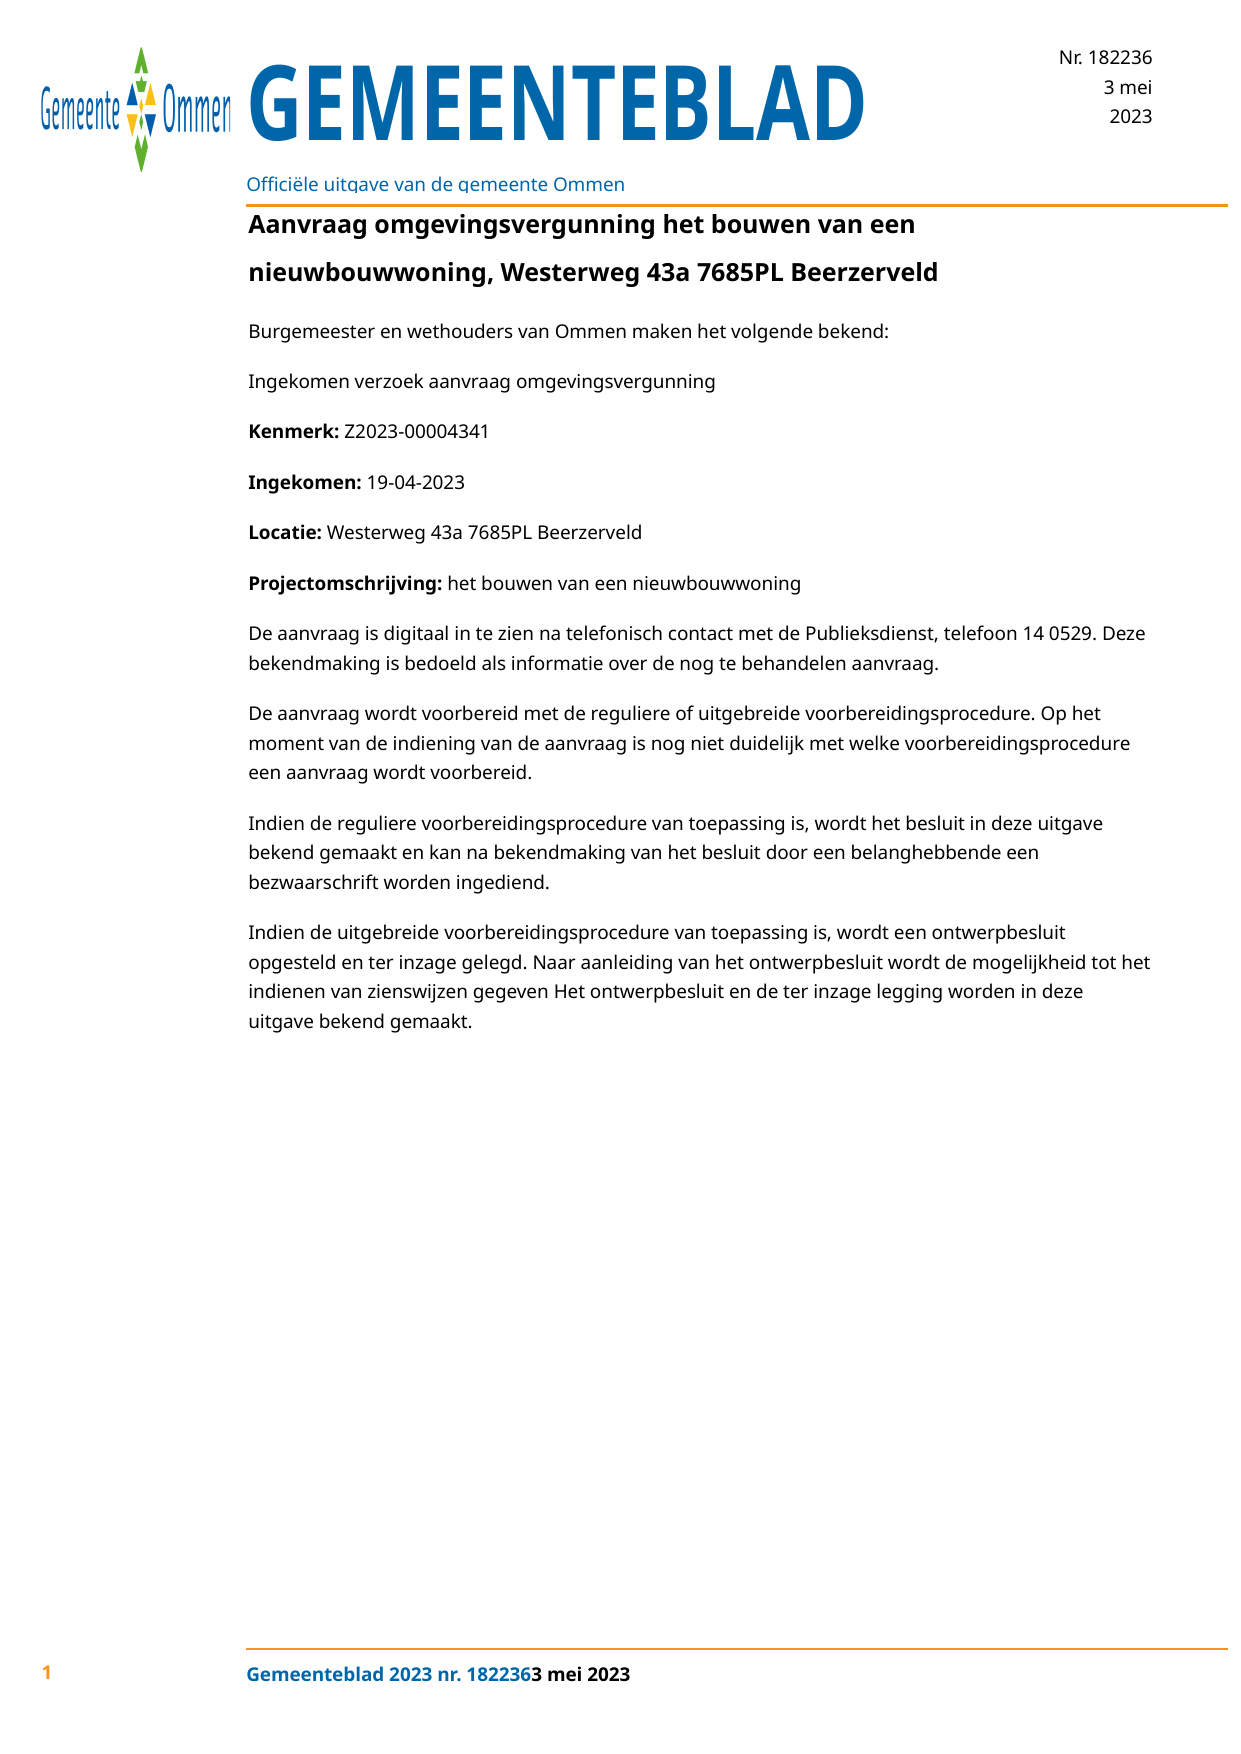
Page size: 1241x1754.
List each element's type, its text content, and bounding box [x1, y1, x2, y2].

text Kenmerk: Z2023-00004341 [248, 419, 1152, 444]
text Locatie: Westerweg 43a 7685PL Beerzerveld [248, 519, 1152, 545]
text De aanvraag wordt voorbereid met de reguliere of uitgebreide voorbereidingsprocedure. Op het moment van de indiening van de aanvraag is nog niet duidelijk met welke voorbereidingsprocedure een aanvraag wordt voorbereid. [248, 700, 1152, 785]
text Projectomschrijving: het bouwen van een nieuwbouwwoning [248, 570, 1152, 596]
text Ingekomen: 19-04-2023 [248, 469, 1152, 495]
text Aanvraag omgevingsvergunning het bouwen van een nieuwbouwwoning, Westerweg 43a 7685PL Beerzerveld [248, 207, 1152, 288]
text De aanvraag is digitaal in te zien na telefonisch contact met de Publieksdienst, telefoon 14 0529. Deze bekendmaking is bedoeld als informatie over de nog te behandelen aanvraag. [248, 620, 1152, 676]
text Burgemeester en wethouders van Ommen maken het volgende bekend: [248, 318, 1152, 344]
picture [41, 47, 231, 172]
text Indien de uitgebreide voorbereidingsprocedure van toepassing is, wordt een ontwerpbesluit opgesteld en ter inzage gelegd. Naar aanleiding van het ontwerpbesluit wordt de mogelijkheid tot het indienen van zienswijzen gegeven Het ontwerpbesluit en de ter inzage legging worden in deze uitgave bekend gemaakt. [248, 919, 1152, 1034]
text Ingekomen verzoek aanvraag omgevingsvergunning [248, 368, 1152, 394]
text Indien de reguliere voorbereidingsprocedure van toepassing is, wordt het besluit in deze uitgave bekend gemaakt en kan na bekendmaking van het besluit door een belanghebbende een bezwaarschrift worden ingediend. [248, 810, 1152, 895]
